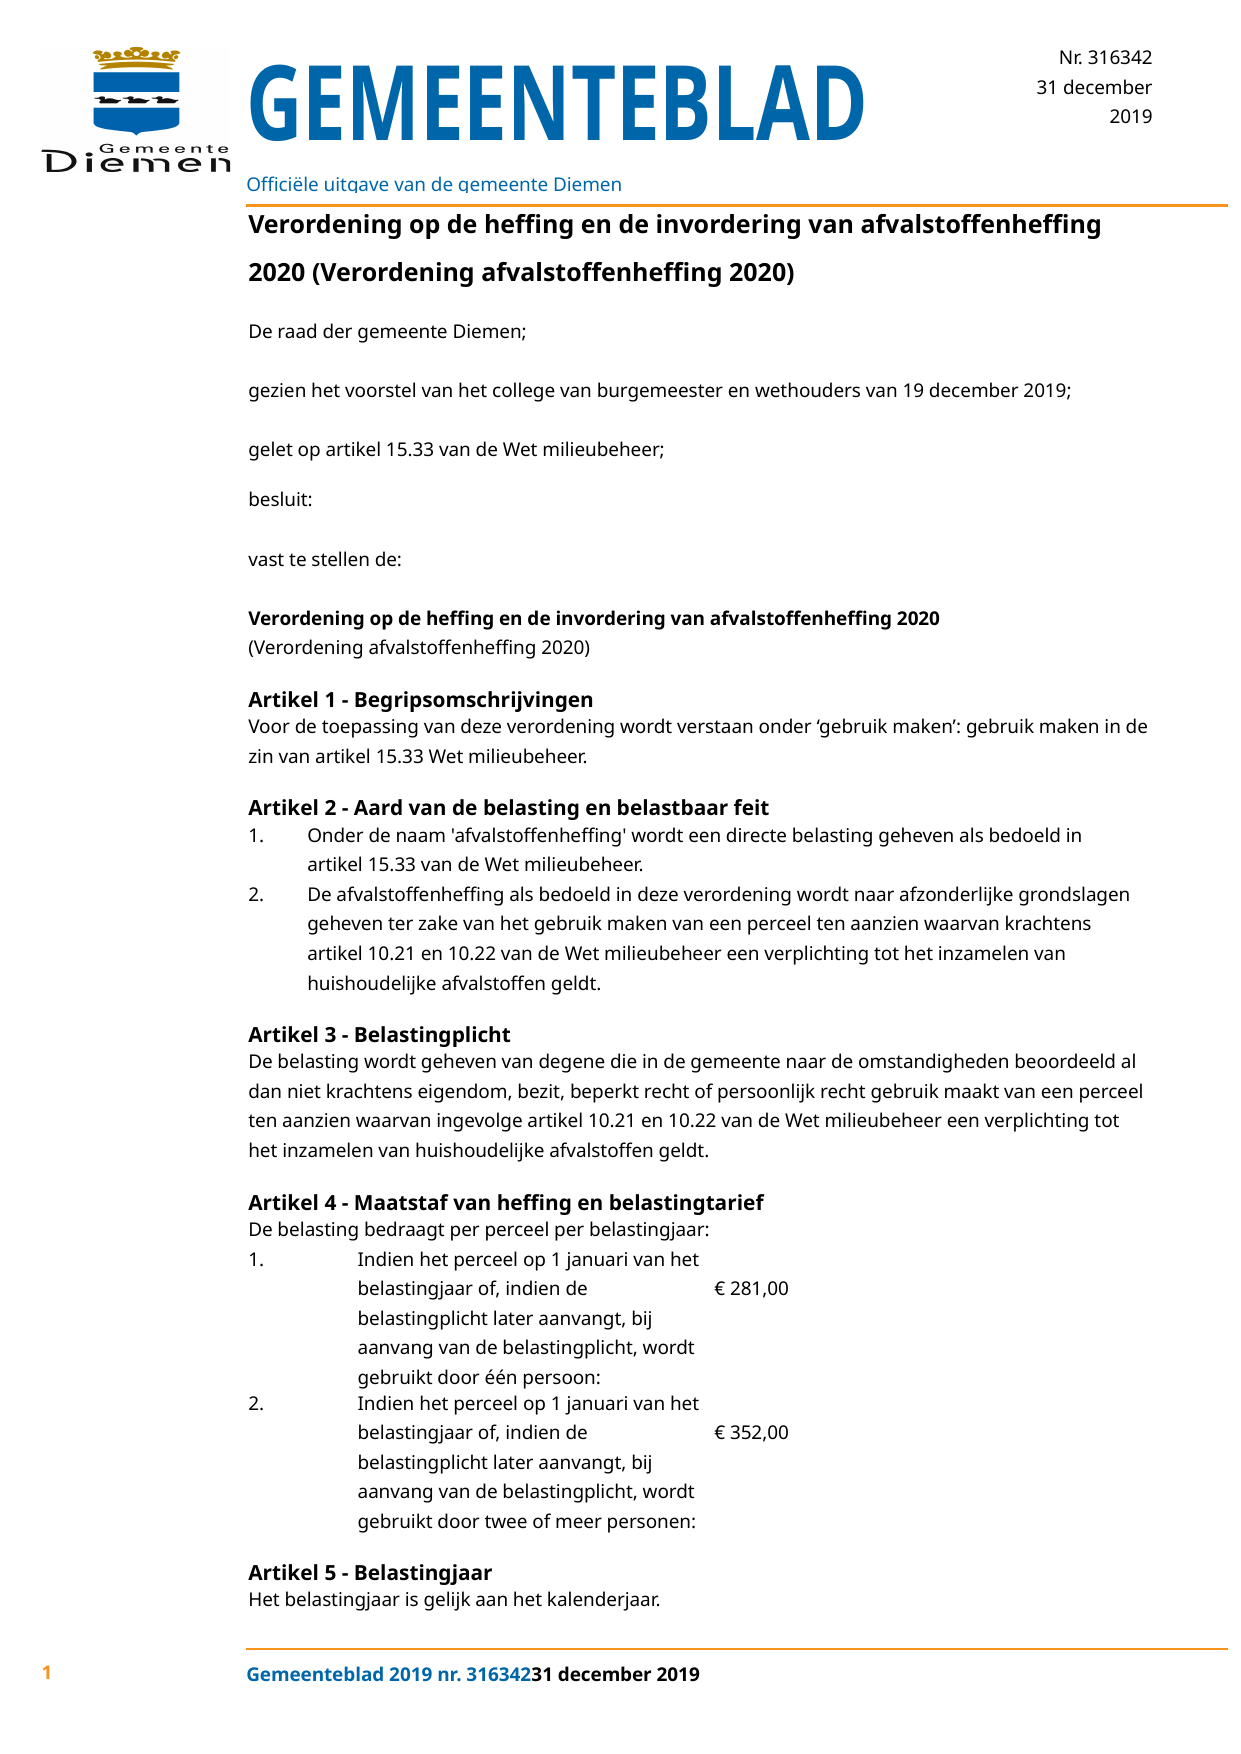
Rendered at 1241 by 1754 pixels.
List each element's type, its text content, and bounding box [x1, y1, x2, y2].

table_cell 2. [248, 1390, 357, 1534]
picture [41, 47, 231, 172]
text vast te stellen de: [248, 546, 1152, 571]
list De afvalstoffenheffing als bedoeld in deze verordening wordt naar afzonderlijke grondslagen geheven ter zake van het gebruik maken van een perceel ten aanzien waarvan krachtens artikel 10.21 en 10.22 van de Wet milieubeheer een verplichting tot het inzamelen van huishoudelijke afvalstoffen geldt. [248, 881, 1152, 995]
text Artikel 4 - Maatstaf van heffing en belastingtarief [248, 1188, 1152, 1216]
text Artikel 3 - Belastingplicht [248, 1020, 1152, 1048]
list Onder de naam 'afvalstoffenheffing' wordt een directe belasting geheven als bedoeld in artikel 15.33 van de Wet milieubeheer. [248, 822, 1152, 877]
text De belasting wordt geheven van degene die in de gemeente naar de omstandigheden beoordeeld al dan niet krachtens eigendom, bezit, beperkt recht of persoonlijk recht gebruik maakt van een perceel ten aanzien waarvan ingevolge artikel 10.21 en 10.22 van de Wet milieubeheer een verplichting tot het inzamelen van huishoudelijke afvalstoffen geldt. [248, 1048, 1152, 1163]
table_cell € 352,00 [714, 1390, 823, 1534]
table_header 1. [248, 1246, 357, 1390]
text Het belastingjaar is gelijk aan het kalenderjaar. [248, 1586, 1152, 1612]
text Artikel 5 - Belastingjaar [248, 1558, 1152, 1586]
text De raad der gemeente Diemen; [248, 318, 1152, 344]
text gelet op artikel 15.33 van de Wet milieubeheer; [248, 436, 1152, 462]
text Verordening op de heffing en de invordering van afvalstoffenheffing 2020 [248, 605, 1152, 631]
text Artikel 1 - Begripsomschrijvingen [248, 685, 1152, 713]
text besluit: [248, 487, 1152, 512]
text Verordening op de heffing en de invordering van afvalstoffenheffing 2020 (Verordening afvalstoffenheffing 2020) [248, 207, 1152, 288]
table_header € 281,00 [714, 1246, 823, 1390]
text (Verordening afvalstoffenheffing 2020) [248, 634, 1152, 660]
text De belasting bedraagt per perceel per belastingjaar: [248, 1216, 1152, 1242]
text Voor de toepassing van deze verordening wordt verstaan onder ‘gebruik maken’: gebruik maken in de zin van artikel 15.33 Wet milieubeheer. [248, 713, 1152, 769]
text gezien het voorstel van het college van burgemeester en wethouders van 19 december 2019; [248, 377, 1152, 403]
table_header Indien het perceel op 1 januari van het belastingjaar of, indien de belastingplicht later aanvangt, bij aanvang van de belastingplicht, wordt gebruikt door één persoon: [358, 1246, 714, 1390]
text Artikel 2 - Aard van de belasting en belastbaar feit [248, 793, 1152, 822]
table_cell Indien het perceel op 1 januari van het belastingjaar of, indien de belastingplicht later aanvangt, bij aanvang van de belastingplicht, wordt gebruikt door twee of meer personen: [358, 1390, 714, 1534]
